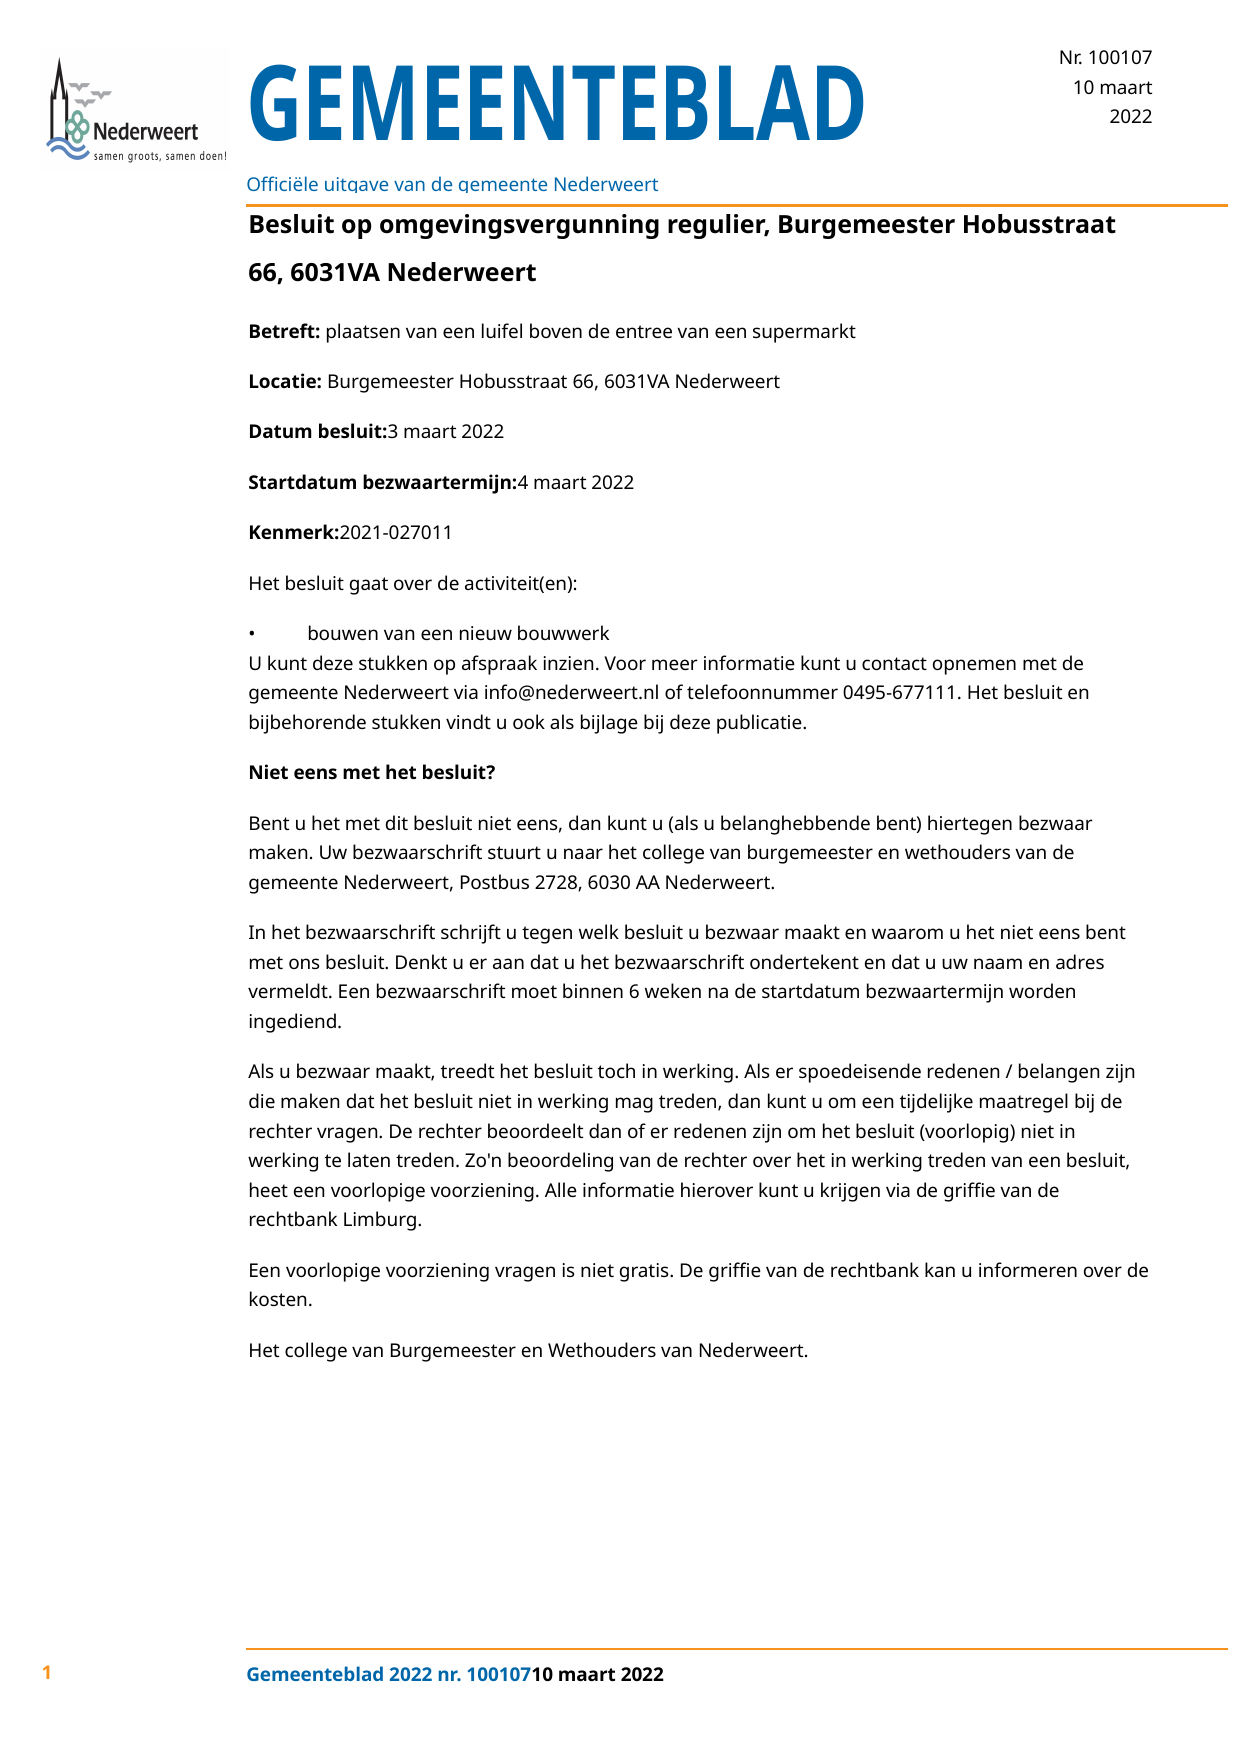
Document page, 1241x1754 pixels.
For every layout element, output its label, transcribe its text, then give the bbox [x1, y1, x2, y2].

text Besluit op omgevingsvergunning regulier, Burgemeester Hobusstraat 66, 6031VA Nederweert [248, 207, 1152, 288]
text Startdatum bezwaartermijn:4 maart 2022 [248, 469, 1152, 495]
text Betreft: plaatsen van een luifel boven de entree van een supermarkt [248, 318, 1152, 344]
text Datum besluit:3 maart 2022 [248, 419, 1152, 444]
text Het besluit gaat over de activiteit(en): [248, 570, 1152, 596]
text U kunt deze stukken op afspraak inzien. Voor meer informatie kunt u contact opnemen met de gemeente Nederweert via info@nederweert.nl of telefoonnummer 0495-677111. Het besluit en bijbehorende stukken vindt u ook als bijlage bij deze publicatie. [248, 650, 1152, 735]
text Locatie: Burgemeester Hobusstraat 66, 6031VA Nederweert [248, 368, 1152, 394]
text Bent u het met dit besluit niet eens, dan kunt u (als u belanghebbende bent) hiertegen bezwaar maken. Uw bezwaarschrift stuurt u naar het college van burgemeester en wethouders van de gemeente Nederweert, Postbus 2728, 6030 AA Nederweert. [248, 810, 1152, 895]
text Een voorlopige voorziening vragen is niet gratis. De griffie van de rechtbank kan u informeren over de kosten. [248, 1257, 1152, 1312]
text Kenmerk:2021-027011 [248, 519, 1152, 545]
text Niet eens met het besluit? [248, 759, 1152, 785]
text Als u bezwaar maakt, treedt het besluit toch in werking. Als er spoedeisende redenen / belangen zijn die maken dat het besluit niet in werking mag treden, dan kunt u om een tijdelijke maatregel bij de rechter vragen. De rechter beoordeelt dan of er redenen zijn om het besluit (voorlopig) niet in werking te laten treden. Zo'n beoordeling van de rechter over het in werking treden van een besluit, heet een voorlopige voorziening. Alle informatie hierover kunt u krijgen via de griffie van de rechtbank Limburg. [248, 1059, 1152, 1232]
picture [41, 47, 231, 172]
text Het college van Burgemeester en Wethouders van Nederweert. [248, 1337, 1152, 1363]
text In het bezwaarschrift schrijft u tegen welk besluit u bezwaar maakt en waarom u het niet eens bent met ons besluit. Denkt u er aan dat u het bezwaarschrift ondertekent en dat u uw naam en adres vermeldt. Een bezwaarschrift moet binnen 6 weken na de startdatum bezwaartermijn worden ingediend. [248, 919, 1152, 1034]
list bouwen van een nieuw bouwwerk [248, 620, 1152, 646]
